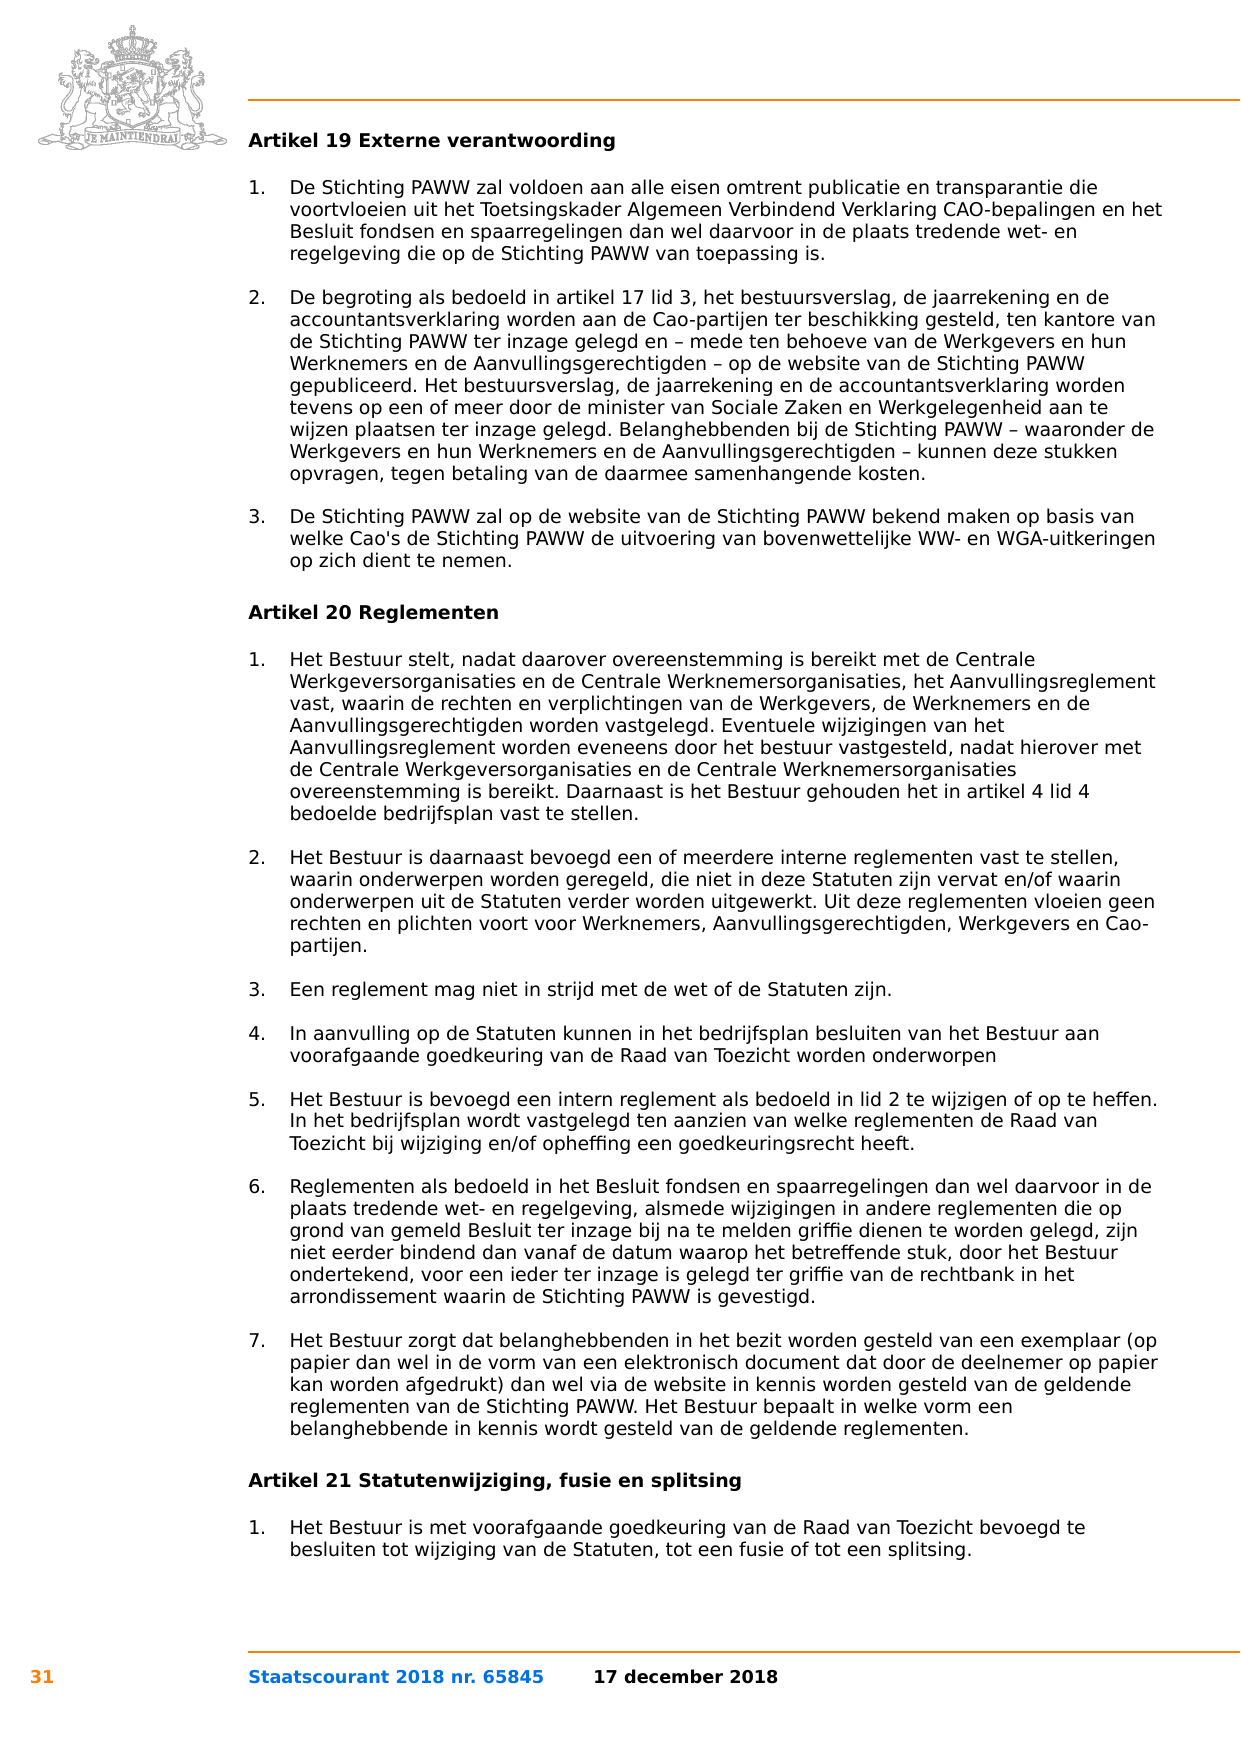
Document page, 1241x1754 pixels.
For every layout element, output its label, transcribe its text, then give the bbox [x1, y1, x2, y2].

text 3. Een reglement mag niet in strijd met de wet of de Statuten zijn. [248, 979, 1163, 1001]
text 5. Het Bestuur is bevoegd een intern reglement als bedoeld in lid 2 te wijzigen of op te heffen. In het bedrijfsplan wordt vastgelegd ten aanzien van welke reglementen de Raad van Toezicht bij wijziging en/of opheffing een goedkeuringsrecht heeft. [248, 1088, 1163, 1154]
text 4. In aanvulling op de Statuten kunnen in het bedrijfsplan besluiten van het Bestuur aan voorafgaande goedkeuring van de Raad van Toezicht worden onderworpen [248, 1023, 1163, 1067]
picture [38, 25, 227, 150]
text 7. Het Bestuur zorgt dat belanghebbenden in het bezit worden gesteld van een exemplaar (op papier dan wel in de vorm van een elektronisch document dat door de deelnemer op papier kan worden afgedrukt) dan wel via de website in kennis worden gesteld van de geldende reglementen van de Stichting PAWW. Het Bestuur bepaalt in welke vorm een belanghebbende in kennis wordt gesteld van de geldende reglementen. [248, 1330, 1163, 1440]
text 2. Het Bestuur is daarnaast bevoegd een of meerdere interne reglementen vast te stellen, waarin onderwerpen worden geregeld, die niet in deze Statuten zijn vervat en/of waarin onderwerpen uit de Statuten verder worden uitgewerkt. Uit deze reglementen vloeien geen rechten en plichten voort voor Werknemers, Aanvullingsgerechtigden, Werkgevers en Cao-partijen. [248, 847, 1163, 957]
subtitle Artikel 20 Reglementen [248, 602, 1163, 624]
text 1. De Stichting PAWW zal voldoen aan alle eisen omtrent publicatie en transparantie die voortvloeien uit het Toetsingskader Algemeen Verbindend Verklaring CAO-bepalingen en het Besluit fondsen en spaarregelingen dan wel daarvoor in de plaats tredende wet- en regelgeving die op de Stichting PAWW van toepassing is. [248, 177, 1163, 265]
text 1. Het Bestuur stelt, nadat daarover overeenstemming is bereikt met de Centrale Werkgeversorganisaties en de Centrale Werknemersorganisaties, het Aanvullingsreglement vast, waarin de rechten en verplichtingen van de Werkgevers, de Werknemers en de Aanvullingsgerechtigden worden vastgelegd. Eventuele wijzigingen van het Aanvullingsreglement worden eveneens door het bestuur vastgesteld, nadat hierover met de Centrale Werkgeversorganisaties en de Centrale Werknemersorganisaties overeenstemming is bereikt. Daarnaast is het Bestuur gehouden het in artikel 4 lid 4 bedoelde bedrijfsplan vast te stellen. [248, 649, 1163, 825]
subtitle Artikel 21 Statutenwijziging, fusie en splitsing [248, 1470, 1163, 1492]
text 1. Het Bestuur is met voorafgaande goedkeuring van de Raad van Toezicht bevoegd te besluiten tot wijziging van de Statuten, tot een fusie of tot een splitsing. [248, 1517, 1163, 1561]
text 6. Reglementen als bedoeld in het Besluit fondsen en spaarregelingen dan wel daarvoor in de plaats tredende wet- en regelgeving, alsmede wijzigingen in andere reglementen die op grond van gemeld Besluit ter inzage bij na te melden griffie dienen te worden gelegd, zijn niet eerder bindend dan vanaf de datum waarop het betreffende stuk, door het Bestuur ondertekend, voor een ieder ter inzage is gelegd ter griffie van de rechtbank in het arrondissement waarin de Stichting PAWW is gevestigd. [248, 1176, 1163, 1308]
subtitle Artikel 19 Externe verantwoording [248, 130, 1163, 152]
text 2. De begroting als bedoeld in artikel 17 lid 3, het bestuursverslag, de jaarrekening en de accountantsverklaring worden aan de Cao-partijen ter beschikking gesteld, ten kantore van de Stichting PAWW ter inzage gelegd en – mede ten behoeve van de Werkgevers en hun Werknemers en de Aanvullingsgerechtigden – op de website van de Stichting PAWW gepubliceerd. Het bestuursverslag, de jaarrekening en de accountantsverklaring worden tevens op een of meer door de minister van Sociale Zaken en Werkgelegenheid aan te wijzen plaatsen ter inzage gelegd. Belanghebbenden bij de Stichting PAWW – waaronder de Werkgevers en hun Werknemers en de Aanvullingsgerechtigden – kunnen deze stukken opvragen, tegen betaling van de daarmee samenhangende kosten. [248, 287, 1163, 484]
text 3. De Stichting PAWW zal op de website van de Stichting PAWW bekend maken op basis van welke Cao's de Stichting PAWW de uitvoering van bovenwettelijke WW- en WGA-uitkeringen op zich dient te nemen. [248, 506, 1163, 572]
